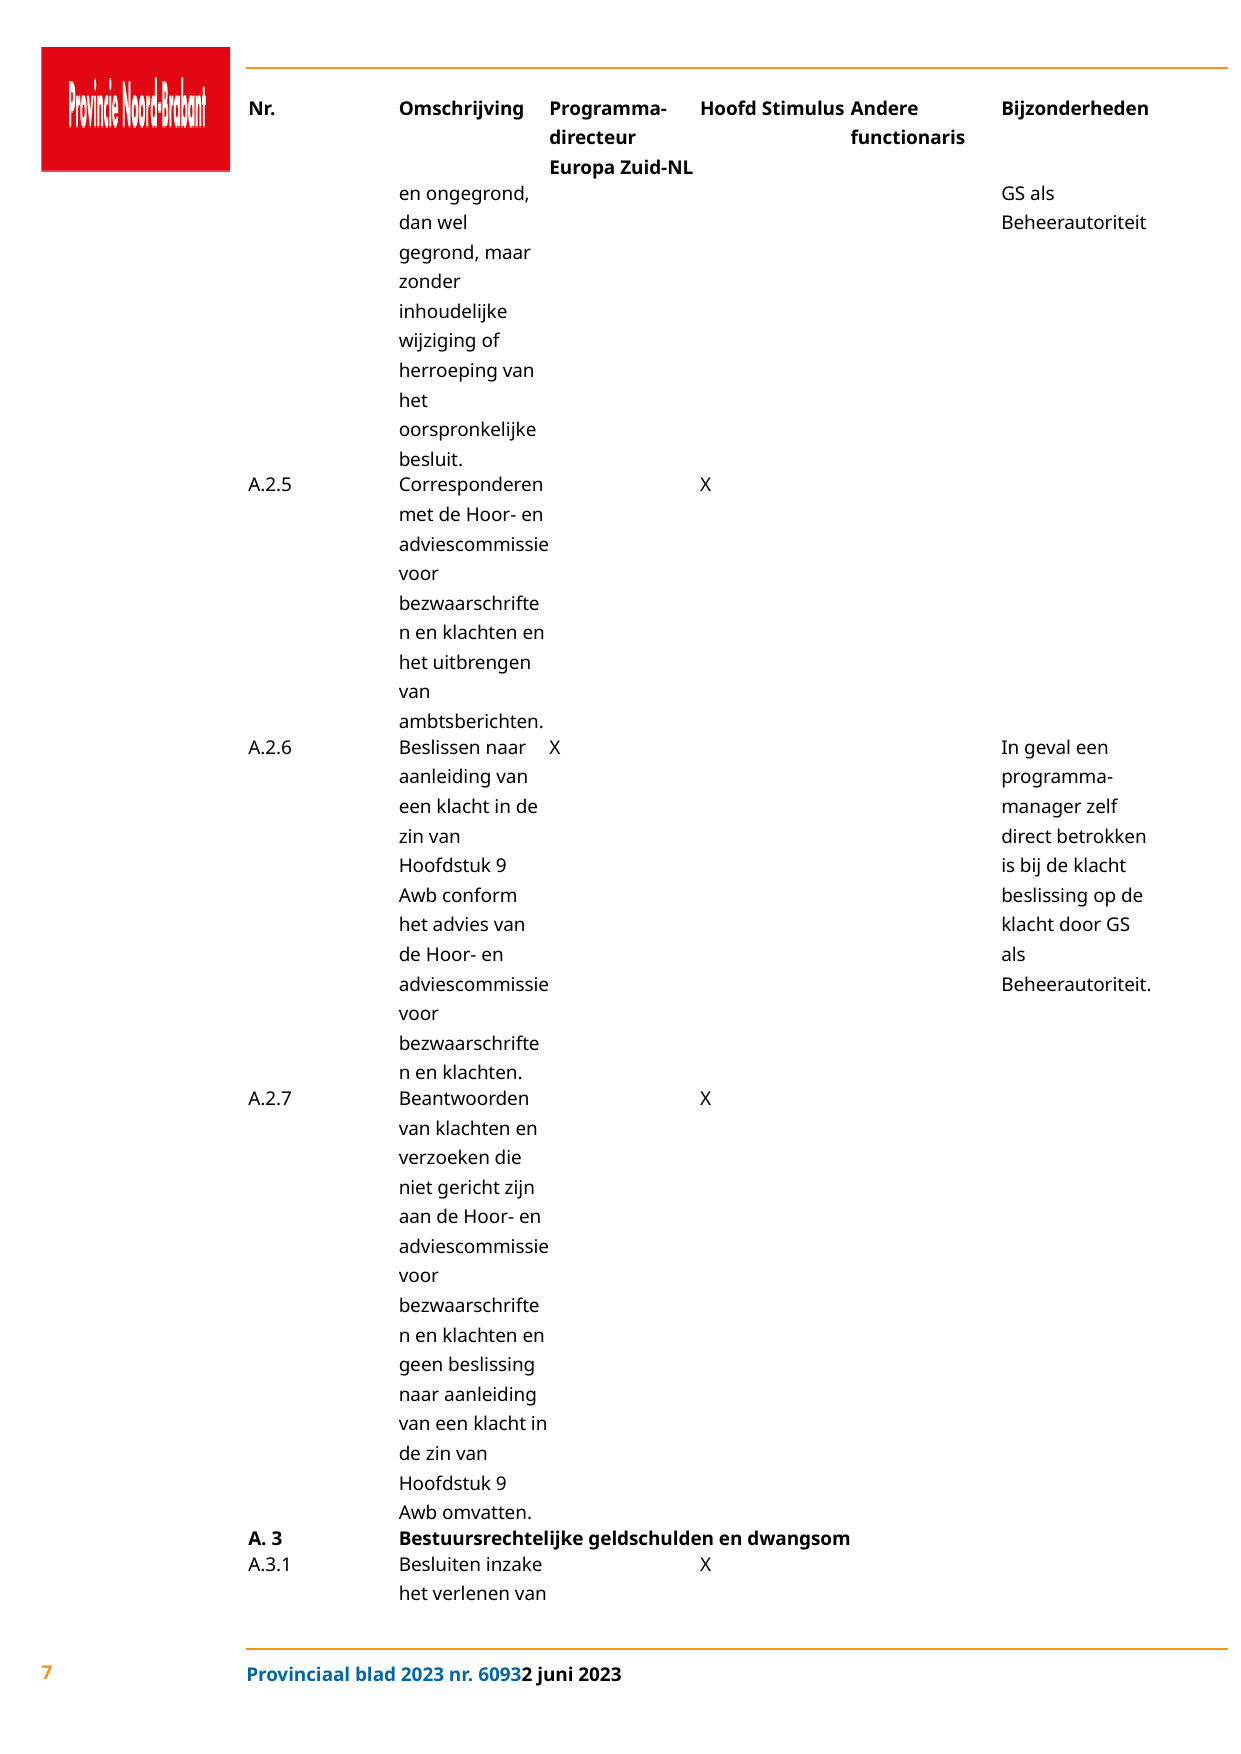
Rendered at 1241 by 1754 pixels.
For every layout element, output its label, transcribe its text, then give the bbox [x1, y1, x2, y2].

table_cell [549, 1551, 700, 1606]
table_header Nr. [248, 95, 398, 180]
table_cell [1001, 1551, 1152, 1606]
table_cell GS als Beheerautoriteit [1001, 180, 1152, 472]
table_header Bijzonderheden [1001, 95, 1152, 180]
table_cell X [700, 1551, 850, 1606]
table_cell [850, 1551, 1001, 1606]
table_cell [700, 734, 850, 1085]
table_cell [850, 180, 1001, 472]
table_cell en ongegrond, dan wel gegrond, maar zonder inhoudelijke wijziging of herroeping van het oorspronkelijke besluit. [399, 180, 549, 472]
table_cell X [700, 472, 850, 734]
table_cell A. 3 [248, 1525, 398, 1551]
table_cell In geval een programma-manager zelf direct betrokken is bij de klacht beslissing op de klacht door GS als Beheerautoriteit. [1001, 734, 1152, 1085]
table_cell [248, 180, 398, 472]
table_cell [700, 180, 850, 472]
table_header Programma-directeur Europa Zuid-NL [549, 95, 700, 180]
table_cell Besluiten inzake het verlenen van [399, 1551, 549, 1606]
table_cell A.2.7 [248, 1085, 398, 1525]
table_cell [1001, 1085, 1152, 1525]
table_cell [850, 472, 1001, 734]
picture [41, 47, 231, 172]
table_cell A.2.6 [248, 734, 398, 1085]
table_cell [549, 180, 700, 472]
table_header Hoofd Stimulus [700, 95, 850, 180]
table_cell X [700, 1085, 850, 1525]
table_header Andere functionaris [850, 95, 1001, 180]
table_cell [549, 1085, 700, 1525]
table_cell A.2.5 [248, 472, 398, 734]
table_cell X [549, 734, 700, 1085]
table_cell [1001, 472, 1152, 734]
table_cell [850, 1085, 1001, 1525]
table_header Omschrijving [399, 95, 549, 180]
table_cell Bestuursrechtelijke geldschulden en dwangsom [399, 1525, 1152, 1551]
table_cell [549, 472, 700, 734]
table_cell Beslissen naar aanleiding van een klacht in de zin van Hoofdstuk 9 Awb conform het advies van de Hoor- en adviescommissie voor bezwaarschriften en klachten. [399, 734, 549, 1085]
table_cell Corresponderen met de Hoor- en adviescommissie voor bezwaarschriften en klachten en het uitbrengen van ambtsberichten. [399, 472, 549, 734]
table_cell [850, 734, 1001, 1085]
table_cell A.3.1 [248, 1551, 398, 1606]
table_cell Beantwoorden van klachten en verzoeken die niet gericht zijn aan de Hoor- en adviescommissie voor bezwaarschriften en klachten en geen beslissing naar aanleiding van een klacht in de zin van Hoofdstuk 9 Awb omvatten. [399, 1085, 549, 1525]
